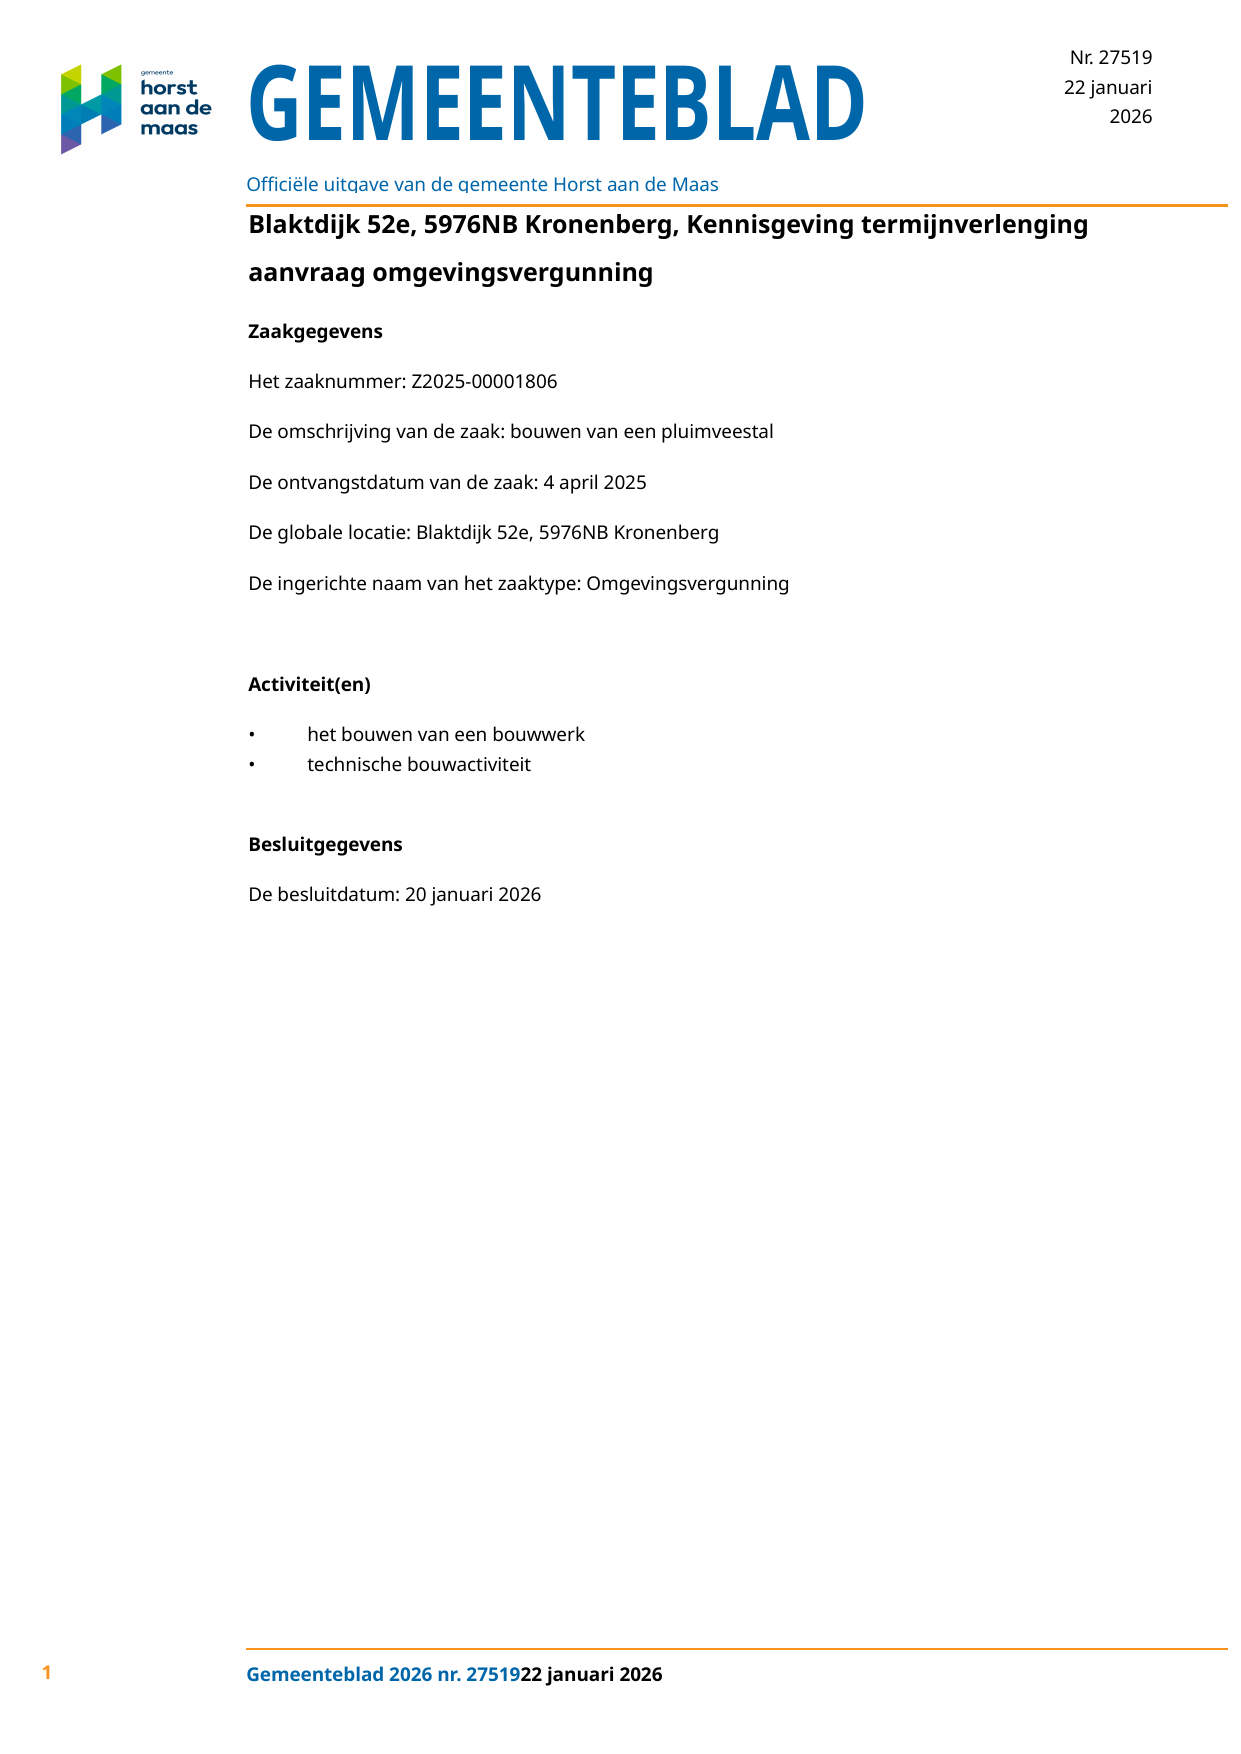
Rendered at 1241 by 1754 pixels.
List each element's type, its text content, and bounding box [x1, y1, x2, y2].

list technische bouwactiviteit [248, 751, 1152, 777]
text Blaktdijk 52e, 5976NB Kronenberg, Kennisgeving termijnverlenging aanvraag omgevingsvergunning [248, 207, 1152, 288]
picture [41, 47, 231, 172]
text De globale locatie: Blaktdijk 52e, 5976NB Kronenberg [248, 519, 1152, 545]
text De ingerichte naam van het zaaktype: Omgevingsvergunning [248, 570, 1152, 596]
text De besluitdatum: 20 januari 2026 [248, 881, 1152, 907]
text Besluitgegevens [248, 831, 1152, 857]
text De ontvangstdatum van de zaak: 4 april 2025 [248, 469, 1152, 495]
text Zaakgegevens [248, 318, 1152, 344]
text Het zaaknummer: Z2025-00001806 [248, 368, 1152, 394]
text Activiteit(en) [248, 671, 1152, 697]
list het bouwen van een bouwwerk [248, 721, 1152, 747]
text De omschrijving van de zaak: bouwen van een pluimveestal [248, 419, 1152, 444]
